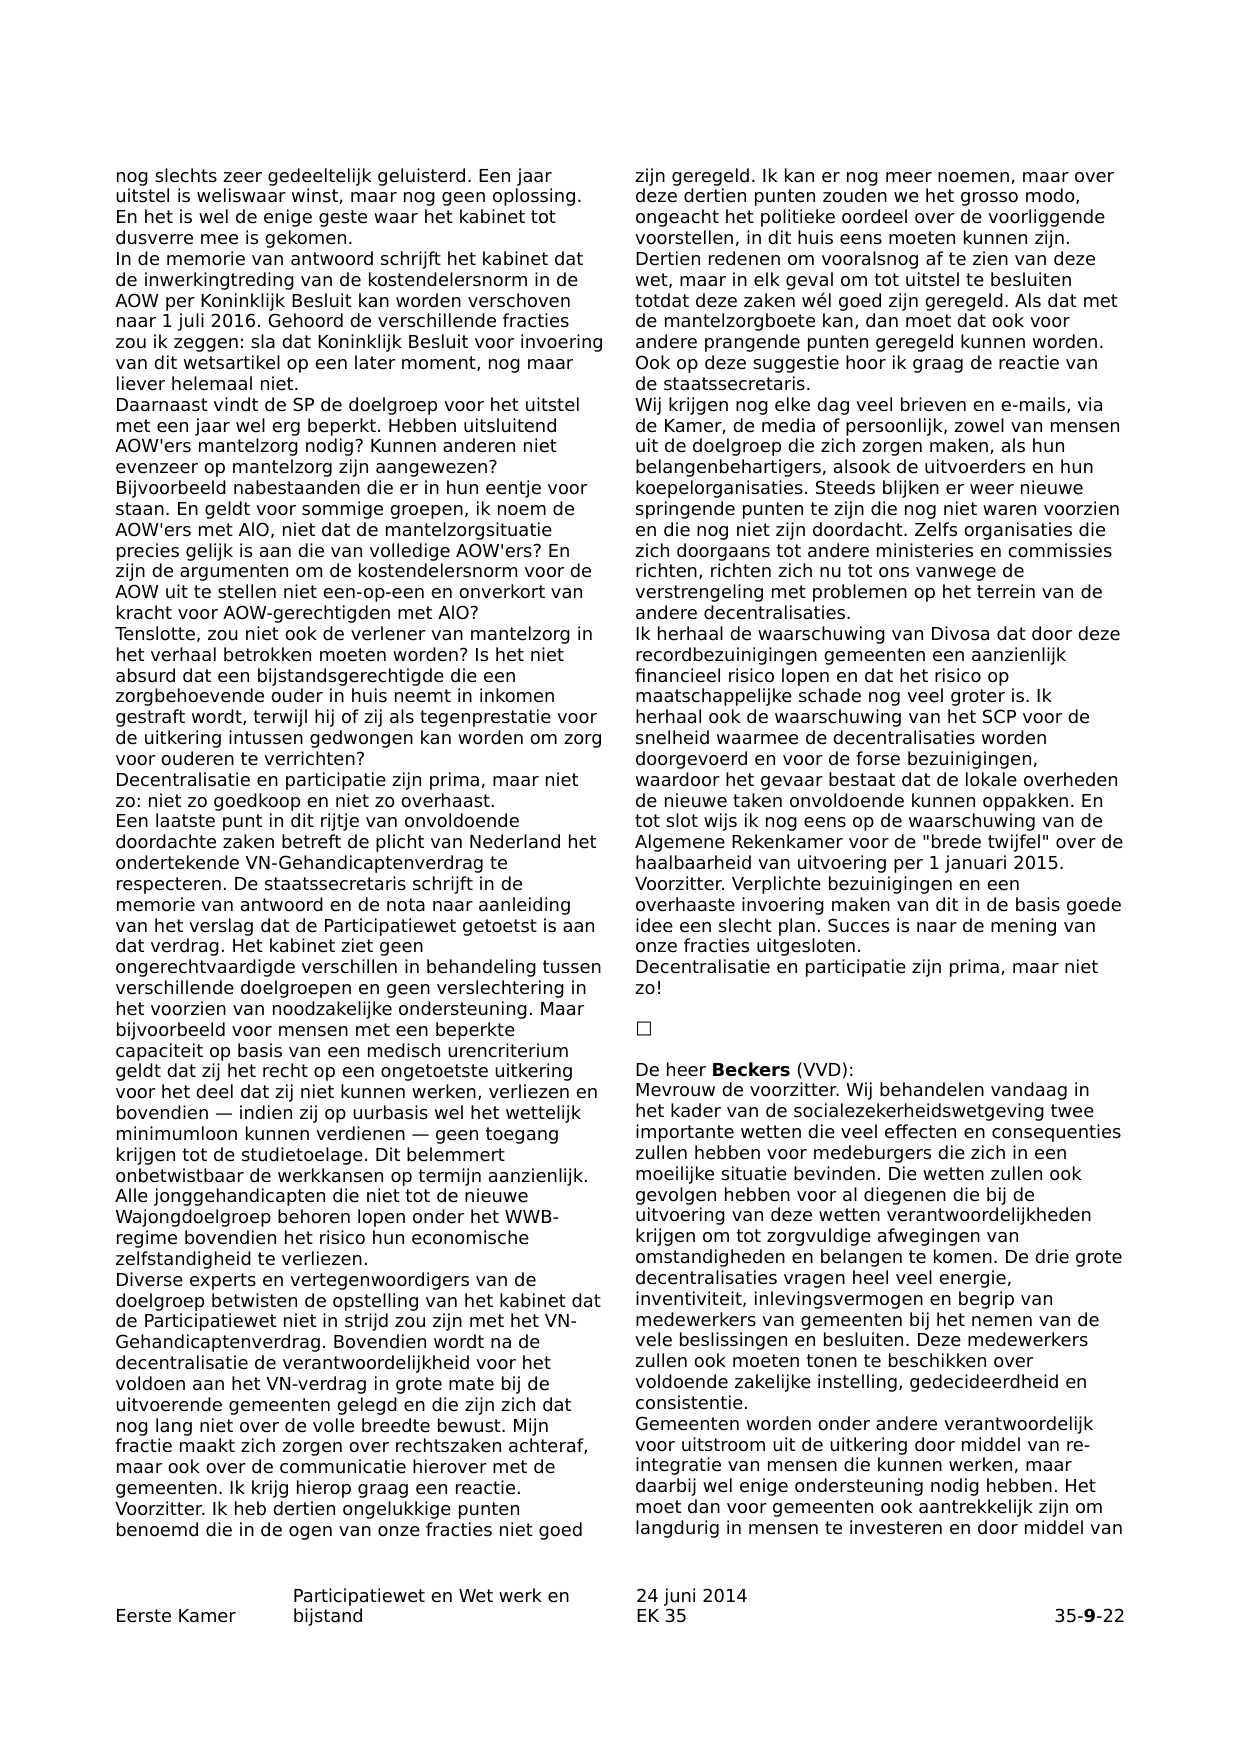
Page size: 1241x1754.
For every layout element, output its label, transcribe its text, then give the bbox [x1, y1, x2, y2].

text zijn geregeld. Ik kan er nog meer noemen, maar over deze dertien punten zouden we het grosso modo, ongeacht het politieke oordeel over de voorliggende voorstellen, in dit huis eens moeten kunnen zijn. Dertien redenen om vooralsnog af te zien van deze wet, maar in elk geval om tot uitstel te besluiten totdat deze zaken wél goed zijn geregeld. Als dat met de mantelzorgboete kan, dan moet dat ook voor andere prangende punten geregeld kunnen worden. Ook op deze suggestie hoor ik graag de reactie van de staatssecretaris. [635, 165, 1125, 394]
text Decentralisatie en participatie zijn prima, maar niet zo! [635, 957, 1125, 999]
text De heer Beckers (VVD): [635, 1059, 1125, 1080]
text In de memorie van antwoord schrijft het kabinet dat de inwerkingtreding van de kostendelersnorm in de AOW per Koninklijk Besluit kan worden verschoven naar 1 juli 2016. Gehoord de verschillende fracties zou ik zeggen: sla dat Koninklijk Besluit voor invoering van dit wetsartikel op een later moment, nog maar liever helemaal niet. [115, 249, 605, 394]
text Mevrouw de voorzitter. Wij behandelen vandaag in het kader van de socialezekerheidswetgeving twee importante wetten die veel effecten en consequenties zullen hebben voor medeburgers die zich in een moeilijke situatie bevinden. Die wetten zullen ook gevolgen hebben voor al diegenen die bij de uitvoering van deze wetten verantwoordelijkheden krijgen om tot zorgvuldige afwegingen van omstandigheden en belangen te komen. De drie grote decentralisaties vragen heel veel energie, inventiviteit, inlevingsvermogen en begrip van medewerkers van gemeenten bij het nemen van de vele beslissingen en besluiten. Deze medewerkers zullen ook moeten tonen te beschikken over voldoende zakelijke instelling, gedecideerdheid en consistentie. [635, 1080, 1125, 1413]
text Decentralisatie en participatie zijn prima, maar niet zo: niet zo goedkoop en niet zo overhaast. [115, 769, 605, 811]
text Voorzitter. Ik heb dertien ongelukkige punten benoemd die in de ogen van onze fracties niet goed [115, 1499, 605, 1540]
text Daarnaast vindt de SP de doelgroep voor het uitstel met een jaar wel erg beperkt. Hebben uitsluitend AOW'ers mantelzorg nodig? Kunnen anderen niet evenzeer op mantelzorg zijn aangewezen? Bijvoorbeeld nabestaanden die er in hun eentje voor staan. En geldt voor sommige groepen, ik noem de AOW'ers met AlO, niet dat de mantelzorgsituatie precies gelijk is aan die van volledige AOW'ers? En zijn de argumenten om de kostendelersnorm voor de AOW uit te stellen niet een-op-een en onverkort van kracht voor AOW-gerechtigden met AlO? [115, 394, 605, 624]
text Gemeenten worden onder andere verantwoordelijk voor uitstroom uit de uitkering door middel van re-integratie van mensen die kunnen werken, maar daarbij wel enige ondersteuning nodig hebben. Het moet dan voor gemeenten ook aantrekkelijk zijn om langdurig in mensen te investeren en door middel van [635, 1413, 1125, 1538]
text Diverse experts en vertegenwoordigers van de doelgroep betwisten de opstelling van het kabinet dat de Participatiewet niet in strijd zou zijn met het VN-Gehandicaptenverdrag. Bovendien wordt na de decentralisatie de verantwoordelijkheid voor het voldoen aan het VN-verdrag in grote mate bij de uitvoerende gemeenten gelegd en die zijn zich dat nog lang niet over de volle breedte bewust. Mijn fractie maakt zich zorgen over rechtszaken achteraf, maar ook over de communicatie hierover met de gemeenten. Ik krijg hierop graag een reactie. [115, 1269, 605, 1499]
text nog slechts zeer gedeeltelijk geluisterd. Een jaar uitstel is weliswaar winst, maar nog geen oplossing. En het is wel de enige geste waar het kabinet tot dusverre mee is gekomen. [115, 165, 605, 249]
text Wij krijgen nog elke dag veel brieven en e-mails, via de Kamer, de media of persoonlijk, zowel van mensen uit de doelgroep die zich zorgen maken, als hun belangenbehartigers, alsook de uitvoerders en hun koepelorganisaties. Steeds blijken er weer nieuwe springende punten te zijn die nog niet waren voorzien en die nog niet zijn doordacht. Zelfs organisaties die zich doorgaans tot andere ministeries en commissies richten, richten zich nu tot ons vanwege de verstrengeling met problemen op het terrein van de andere decentralisaties. [635, 394, 1125, 624]
text Voorzitter. Verplichte bezuinigingen en een overhaaste invoering maken van dit in de basis goede idee een slecht plan. Succes is naar de mening van onze fracties uitgesloten. [635, 874, 1125, 957]
text Ik herhaal de waarschuwing van Divosa dat door deze recordbezuinigingen gemeenten een aanzienlijk financieel risico lopen en dat het risico op maatschappelijke schade nog veel groter is. Ik herhaal ook de waarschuwing van het SCP voor de snelheid waarmee de decentralisaties worden doorgevoerd en voor de forse bezuinigingen, waardoor het gevaar bestaat dat de lokale overheden de nieuwe taken onvoldoende kunnen oppakken. En tot slot wijs ik nog eens op de waarschuwing van de Algemene Rekenkamer voor de "brede twijfel" over de haalbaarheid van uitvoering per 1 januari 2015. [635, 624, 1125, 874]
text Een laatste punt in dit rijtje van onvoldoende doordachte zaken betreft de plicht van Nederland het ondertekende VN-Gehandicaptenverdrag te respecteren. De staatssecretaris schrijft in de memorie van antwoord en de nota naar aanleiding van het verslag dat de Participatiewet getoetst is aan dat verdrag. Het kabinet ziet geen ongerechtvaardigde verschillen in behandeling tussen verschillende doelgroepen en geen verslechtering in het voorzien van noodzakelijke ondersteuning. Maar bijvoorbeeld voor mensen met een beperkte capaciteit op basis van een medisch urencriterium geldt dat zij het recht op een ongetoetste uitkering voor het deel dat zij niet kunnen werken, verliezen en bovendien — indien zij op uurbasis wel het wettelijk minimumloon kunnen verdienen — geen toegang krijgen tot de studietoelage. Dit belemmert onbetwistbaar de werkkansen op termijn aanzienlijk. Alle jonggehandicapten die niet tot de nieuwe Wajongdoelgroep behoren lopen onder het WWB-regime bovendien het risico hun economische zelfstandigheid te verliezen. [115, 811, 605, 1269]
text Tenslotte, zou niet ook de verlener van mantelzorg in het verhaal betrokken moeten worden? Is het niet absurd dat een bijstandsgerechtigde die een zorgbehoevende ouder in huis neemt in inkomen gestraft wordt, terwijl hij of zij als tegenprestatie voor de uitkering intussen gedwongen kan worden om zorg voor ouderen te verrichten? [115, 624, 605, 769]
text ⬜ [635, 1019, 1125, 1039]
